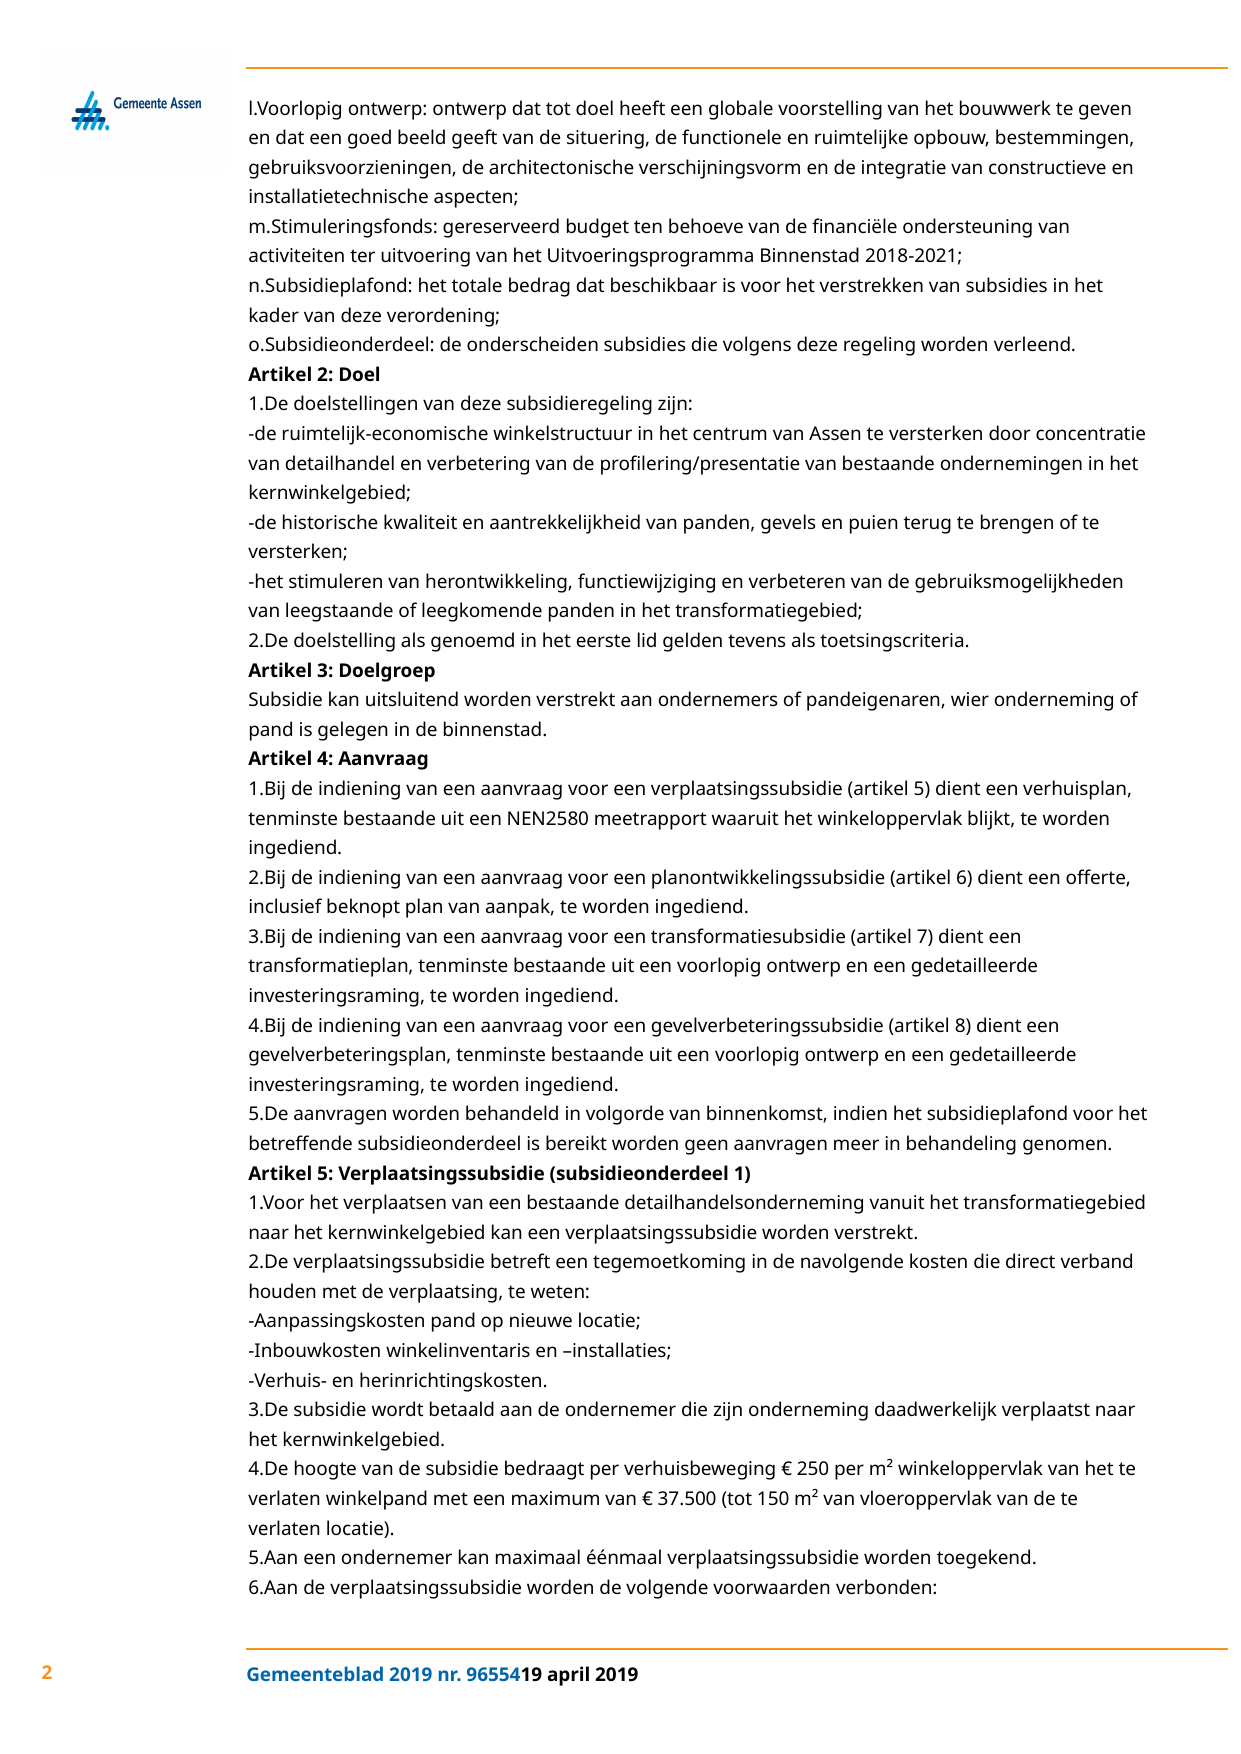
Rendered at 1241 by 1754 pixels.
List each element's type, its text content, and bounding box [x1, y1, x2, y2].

text 1.Bij de indiening van een aanvraag voor een verplaatsingssubsidie (artikel 5) dient een verhuisplan, tenminste bestaande uit een NEN2580 meetrapport waaruit het winkeloppervlak blijkt, te worden ingediend. [248, 775, 1152, 860]
text Subsidie kan uitsluitend worden verstrekt aan ondernemers of pandeigenaren, wier onderneming of pand is gelegen in de binnenstad. [248, 686, 1152, 742]
text Artikel 5: Verplaatsingssubsidie (subsidieonderdeel 1) [248, 1160, 1152, 1186]
text 2.De doelstelling als genoemd in het eerste lid gelden tevens als toetsingscriteria. [248, 627, 1152, 653]
text o.Subsidieonderdeel: de onderscheiden subsidies die volgens deze regeling worden verleend. [248, 331, 1152, 357]
text 4.De hoogte van de subsidie bedraagt per verhuisbeweging € 250 per m² winkeloppervlak van het te verlaten winkelpand met een maximum van € 37.500 (tot 150 m² van vloeroppervlak van de te verlaten locatie). [248, 1456, 1152, 1541]
text -Verhuis- en herinrichtingskosten. [248, 1367, 1152, 1393]
text Artikel 4: Aanvraag [248, 746, 1152, 771]
text 5.Aan een ondernemer kan maximaal éénmaal verplaatsingssubsidie worden toegekend. [248, 1544, 1152, 1570]
text n.Subsidieplafond: het totale bedrag dat beschikbaar is voor het verstrekken van subsidies in het kader van deze verordening; [248, 272, 1152, 328]
text m.Stimuleringsfonds: gereserveerd budget ten behoeve van de financiële ondersteuning van activiteiten ter uitvoering van het Uitvoeringsprogramma Binnenstad 2018-2021; [248, 213, 1152, 268]
text Artikel 2: Doel [248, 361, 1152, 387]
text 6.Aan de verplaatsingssubsidie worden de volgende voorwaarden verbonden: [248, 1574, 1152, 1600]
text Artikel 3: Doelgroep [248, 657, 1152, 683]
text 1.Voor het verplaatsen van een bestaande detailhandelsonderneming vanuit het transformatiegebied naar het kernwinkelgebied kan een verplaatsingssubsidie worden verstrekt. [248, 1189, 1152, 1245]
text -de ruimtelijk-economische winkelstructuur in het centrum van Assen te versterken door concentratie van detailhandel en verbetering van de profilering/presentatie van bestaande ondernemingen in het kernwinkelgebied; [248, 420, 1152, 505]
text -het stimuleren van herontwikkeling, functiewijziging en verbeteren van de gebruiksmogelijkheden van leegstaande of leegkomende panden in het transformatiegebied; [248, 568, 1152, 623]
text 5.De aanvragen worden behandeld in volgorde van binnenkomst, indien het subsidieplafond voor het betreffende subsidieonderdeel is bereikt worden geen aanvragen meer in behandeling genomen. [248, 1101, 1152, 1156]
text 2.De verplaatsingssubsidie betreft een tegemoetkoming in de navolgende kosten die direct verband houden met de verplaatsing, te weten: [248, 1248, 1152, 1304]
text -Inbouwkosten winkelinventaris en –installaties; [248, 1337, 1152, 1363]
text -Aanpassingskosten pand op nieuwe locatie; [248, 1308, 1152, 1333]
text 3.Bij de indiening van een aanvraag voor een transformatiesubsidie (artikel 7) dient een transformatieplan, tenminste bestaande uit een voorlopig ontwerp en een gedetailleerde investeringsraming, te worden ingediend. [248, 923, 1152, 1008]
text 1.De doelstellingen van deze subsidieregeling zijn: [248, 391, 1152, 416]
text 3.De subsidie wordt betaald aan de ondernemer die zijn onderneming daadwerkelijk verplaatst naar het kernwinkelgebied. [248, 1396, 1152, 1452]
text -de historische kwaliteit en aantrekkelijkheid van panden, gevels en puien terug te brengen of te versterken; [248, 509, 1152, 564]
text 2.Bij de indiening van een aanvraag voor een planontwikkelingssubsidie (artikel 6) dient een offerte, inclusief beknopt plan van aanpak, te worden ingediend. [248, 864, 1152, 919]
picture [41, 47, 231, 172]
text 4.Bij de indiening van een aanvraag voor een gevelverbeteringssubsidie (artikel 8) dient een gevelverbeteringsplan, tenminste bestaande uit een voorlopig ontwerp en een gedetailleerde investeringsraming, te worden ingediend. [248, 1012, 1152, 1097]
text l.Voorlopig ontwerp: ontwerp dat tot doel heeft een globale voorstelling van het bouwwerk te geven en dat een goed beeld geeft van de situering, de functionele en ruimtelijke opbouw, bestemmingen, gebruiksvoorzieningen, de architectonische verschijningsvorm en de integratie van constructieve en installatietechnische aspecten; [248, 95, 1152, 209]
